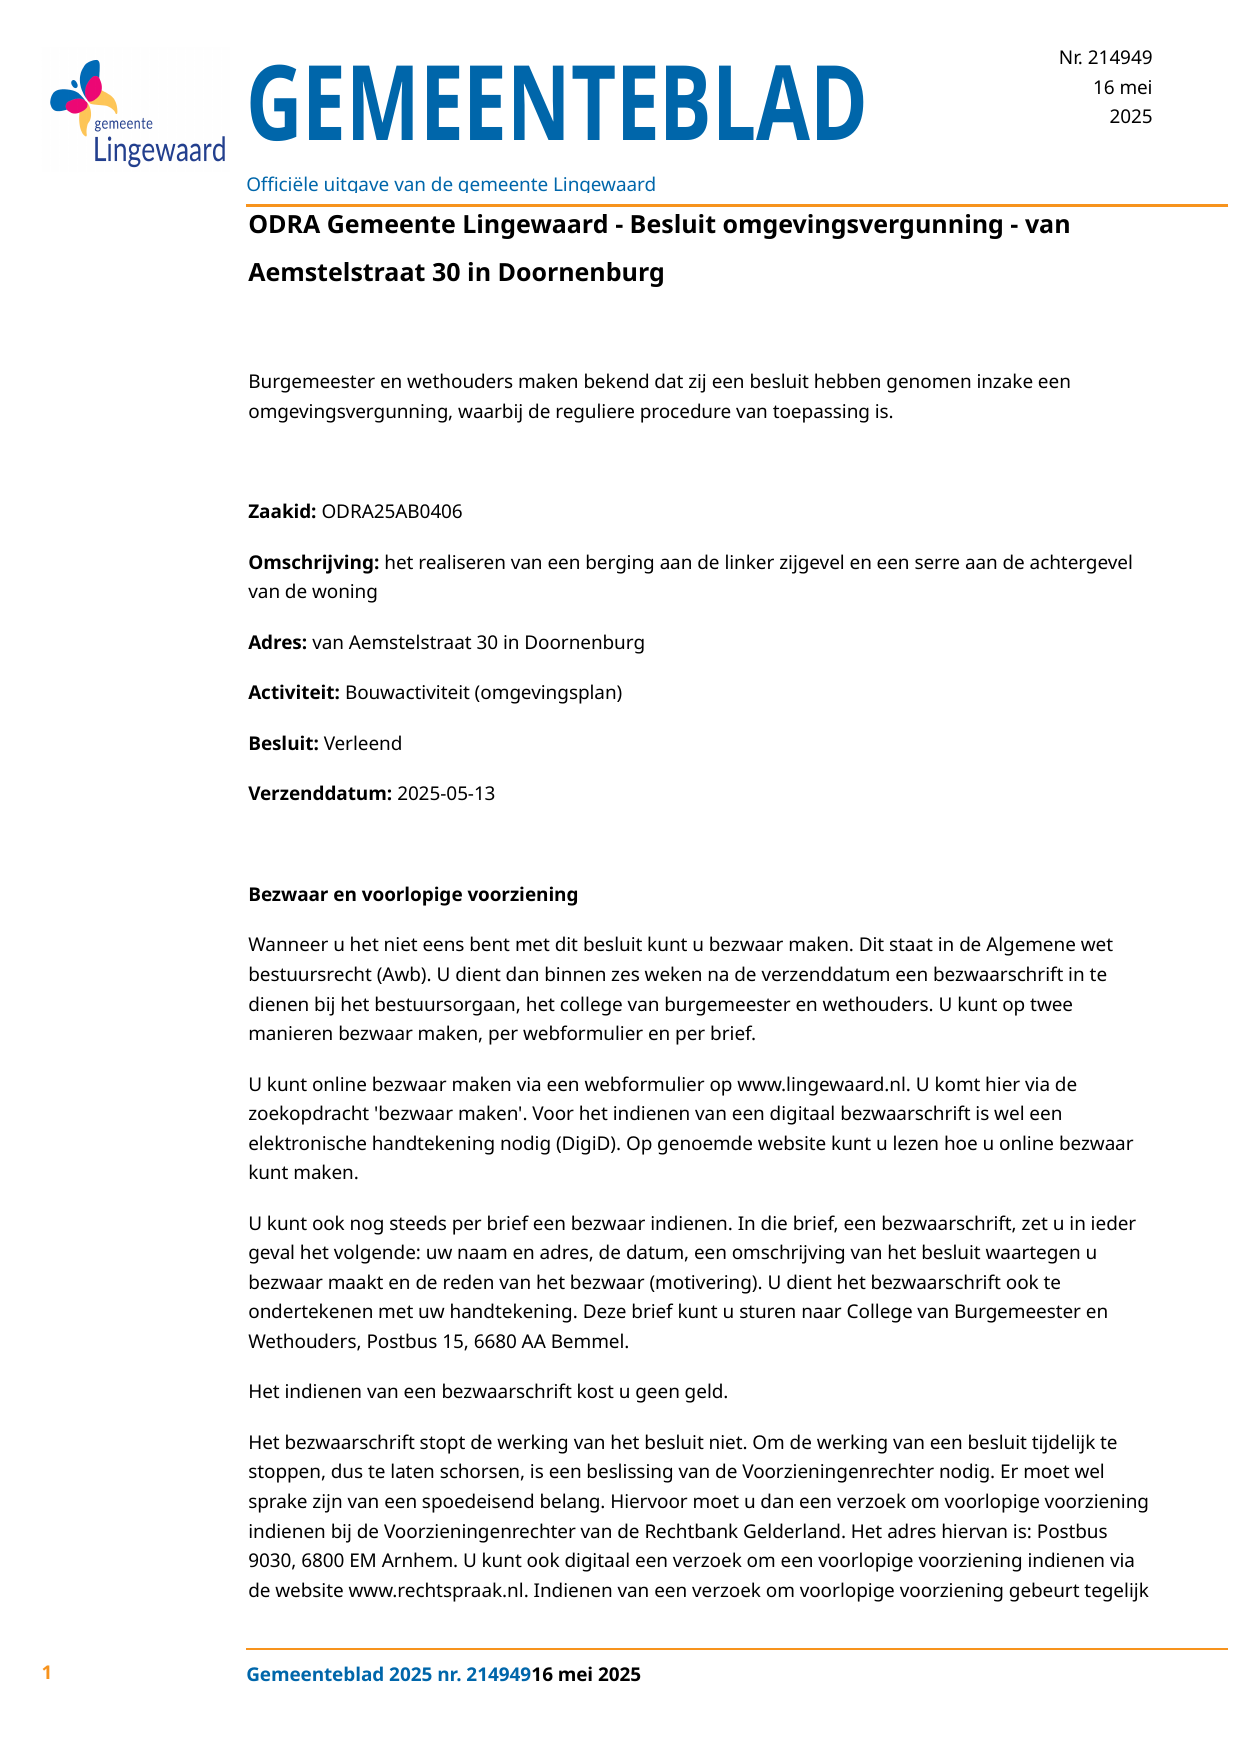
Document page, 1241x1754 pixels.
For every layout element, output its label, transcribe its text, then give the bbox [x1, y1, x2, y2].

text Wanneer u het niet eens bent met dit besluit kunt u bezwaar maken. Dit staat in de Algemene wet bestuursrecht (Awb). U dient dan binnen zes weken na de verzenddatum een bezwaarschrift in te dienen bij het bestuursorgaan, het college van burgemeester en wethouders. U kunt op twee manieren bezwaar maken, per webformulier en per brief. [248, 932, 1152, 1046]
text ODRA Gemeente Lingewaard - Besluit omgevingsvergunning - van Aemstelstraat 30 in Doornenburg [248, 207, 1152, 288]
text U kunt online bezwaar maken via een webformulier op www.lingewaard.nl. U komt hier via de zoekopdracht 'bezwaar maken'. Voor het indienen van een digitaal bezwaarschrift is wel een elektronische handtekening nodig (DigiD). Op genoemde website kunt u lezen hoe u online bezwaar kunt maken. [248, 1071, 1152, 1185]
text Burgemeester en wethouders maken bekend dat zij een besluit hebben genomen inzake een omgevingsvergunning, waarbij de reguliere procedure van toepassing is. [248, 368, 1152, 424]
text U kunt ook nog steeds per brief een bezwaar indienen. In die brief, een bezwaarschrift, zet u in ieder geval het volgende: uw naam en adres, de datum, een omschrijving van het besluit waartegen u bezwaar maakt en de reden van het bezwaar (motivering). U dient het bezwaarschrift ook te ondertekenen met uw handtekening. Deze brief kunt u sturen naar College van Burgemeester en Wethouders, Postbus 15, 6680 AA Bemmel. [248, 1210, 1152, 1354]
text Het bezwaarschrift stopt de werking van het besluit niet. Om de werking van een besluit tijdelijk te stoppen, dus te laten schorsen, is een beslissing van de Voorzieningenrechter nodig. Er moet wel sprake zijn van een spoedeisend belang. Hiervoor moet u dan een verzoek om voorlopige voorziening indienen bij de Voorzieningenrechter van de Rechtbank Gelderland. Het adres hiervan is: Postbus 9030, 6800 EM Arnhem. U kunt ook digitaal een verzoek om een voorlopige voorziening indienen via de website www.rechtspraak.nl. Indienen van een verzoek om voorlopige voorziening gebeurt tegelijk [248, 1429, 1152, 1603]
text Bezwaar en voorlopige voorziening [248, 881, 1152, 907]
text Zaakid: ODRA25AB0406 [248, 499, 1152, 524]
text Activiteit: Bouwactiviteit (omgevingsplan) [248, 679, 1152, 705]
text Het indienen van een bezwaarschrift kost u geen geld. [248, 1379, 1152, 1404]
text Verzenddatum: 2025-05-13 [248, 780, 1152, 806]
text Besluit: Verleend [248, 730, 1152, 756]
text Omschrijving: het realiseren van een berging aan de linker zijgevel en een serre aan de achtergevel van de woning [248, 549, 1152, 604]
text Adres: van Aemstelstraat 30 in Doornenburg [248, 629, 1152, 655]
picture [41, 47, 231, 172]
